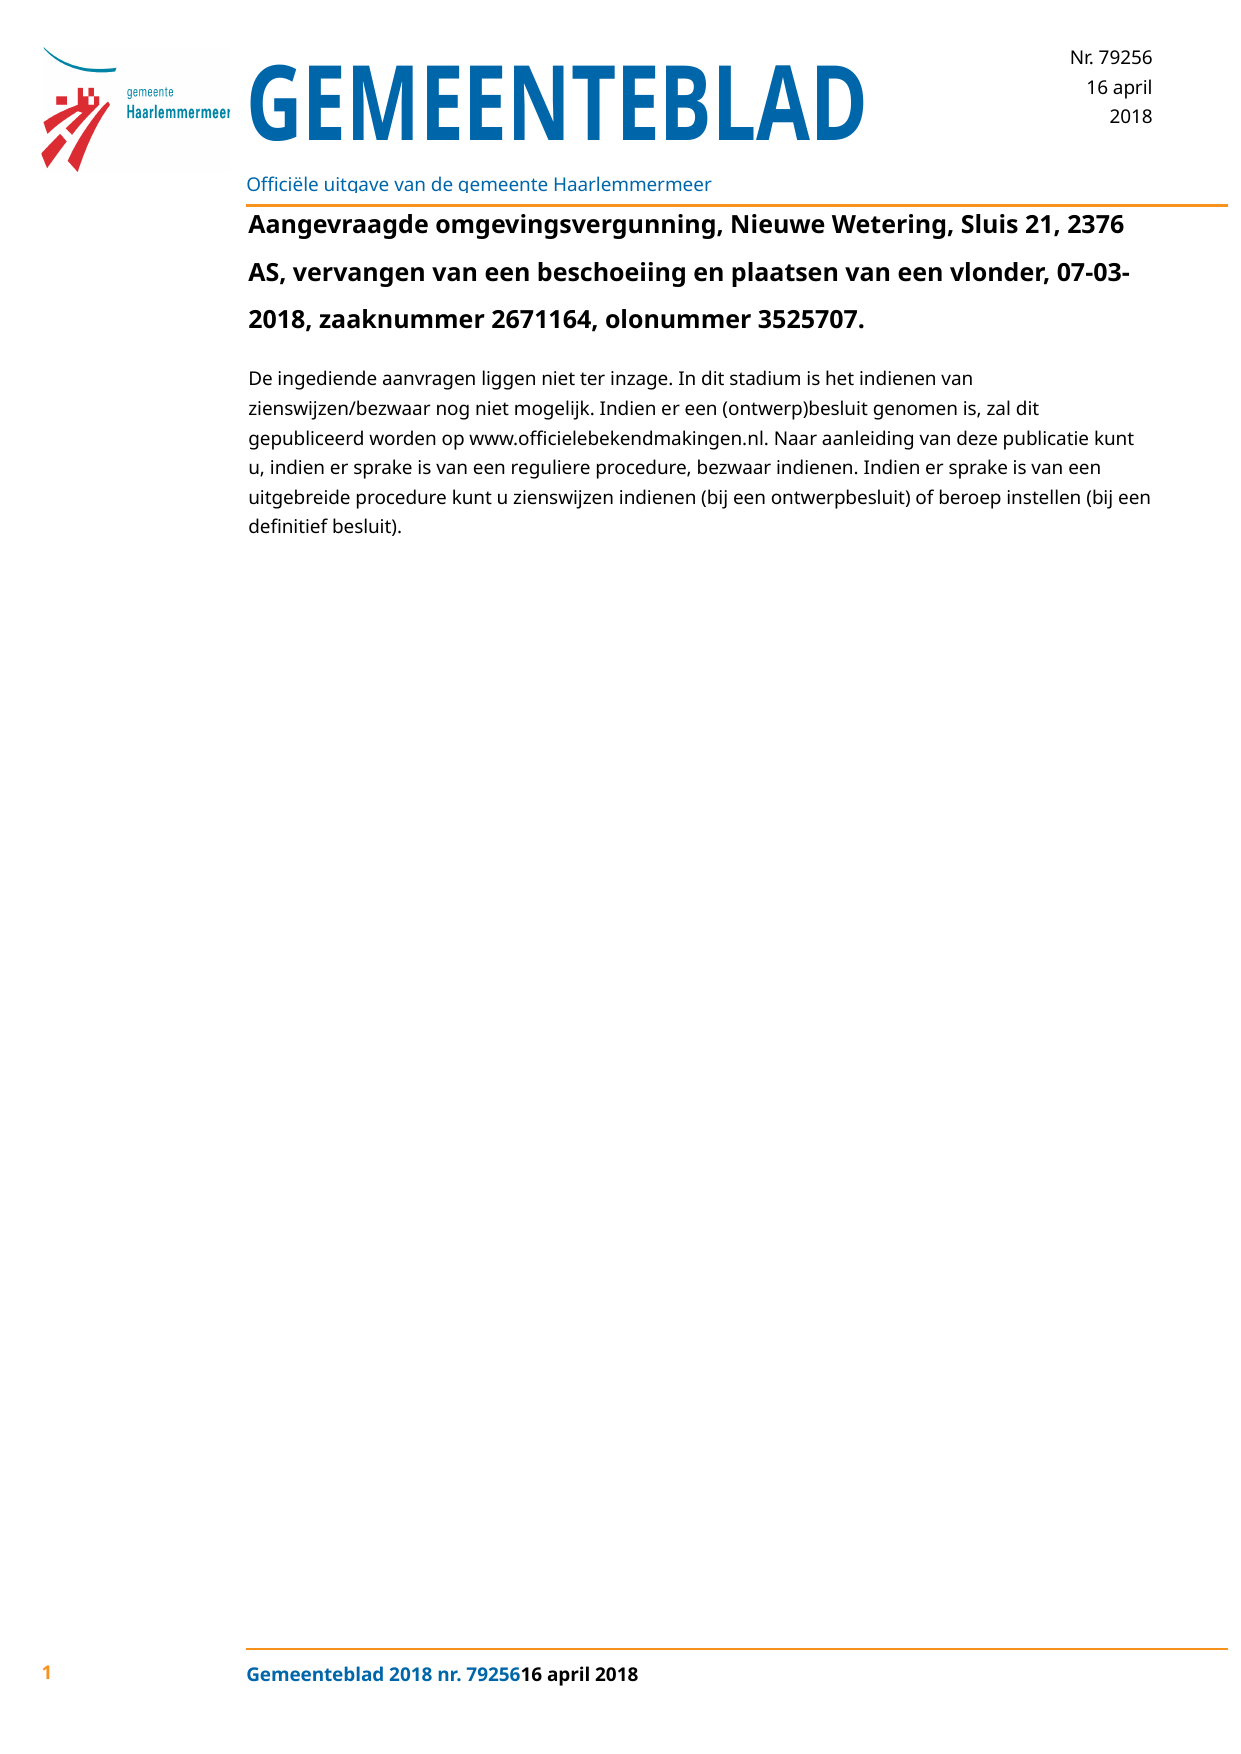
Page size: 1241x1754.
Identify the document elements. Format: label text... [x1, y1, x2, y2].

picture [41, 47, 231, 172]
text Aangevraagde omgevingsvergunning, Nieuwe Wetering, Sluis 21, 2376 AS, vervangen van een beschoeiing en plaatsen van een vlonder, 07-03-2018, zaaknummer 2671164, olonummer 3525707. [248, 207, 1152, 336]
text De ingediende aanvragen liggen niet ter inzage. In dit stadium is het indienen van zienswijzen/bezwaar nog niet mogelijk. Indien er een (ontwerp)besluit genomen is, zal dit gepubliceerd worden op www.officielebekendmakingen.nl. Naar aanleiding van deze publicatie kunt u, indien er sprake is van een reguliere procedure, bezwaar indienen. Indien er sprake is van een uitgebreide procedure kunt u zienswijzen indienen (bij een ontwerpbesluit) of beroep instellen (bij een definitief besluit). [248, 366, 1152, 539]
